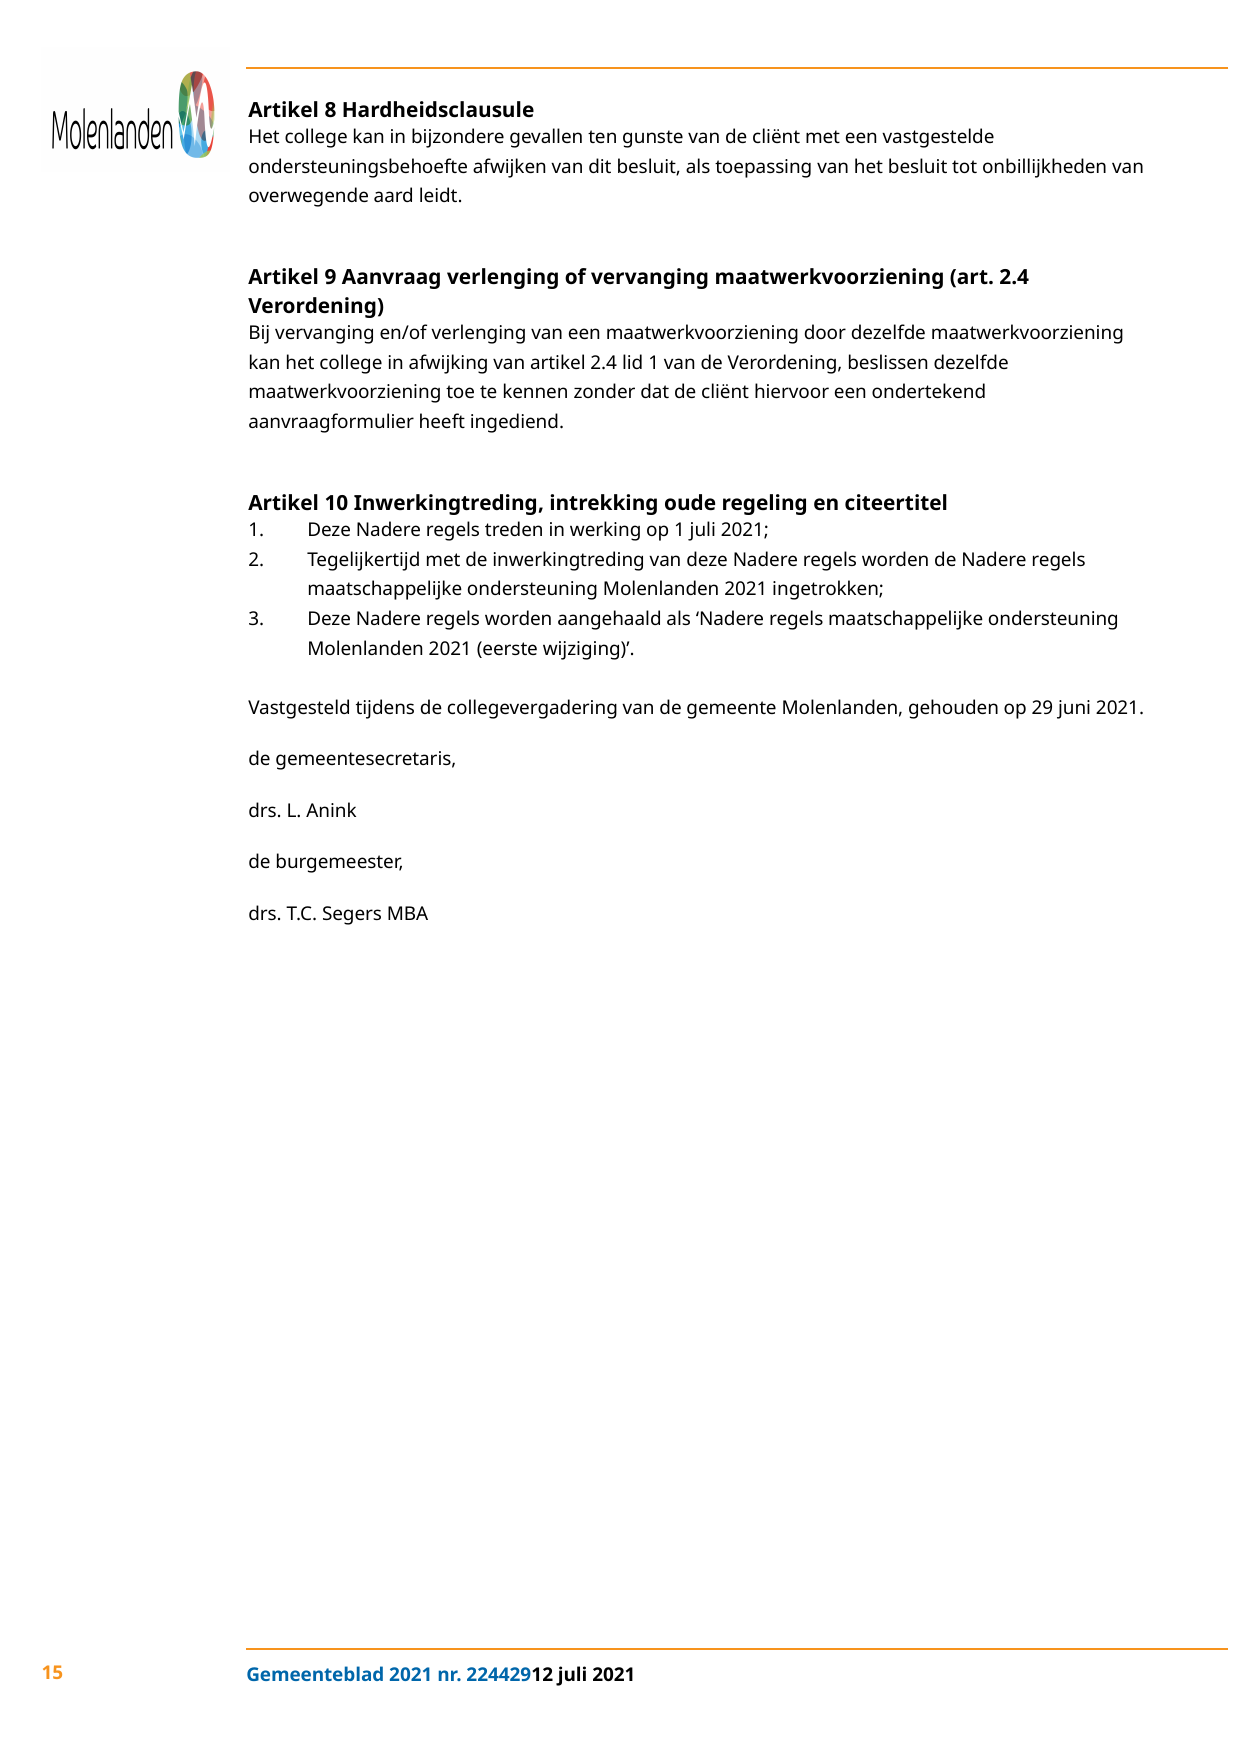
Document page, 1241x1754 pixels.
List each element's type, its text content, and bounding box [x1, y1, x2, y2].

text Artikel 9 Aanvraag verlenging of vervanging maatwerkvoorziening (art. 2.4 Verordening) [248, 262, 1152, 319]
list Deze Nadere regels worden aangehaald als ‘Nadere regels maatschappelijke ondersteuning Molenlanden 2021 (eerste wijziging)’. [248, 605, 1152, 661]
text Het college kan in bijzondere gevallen ten gunste van de cliënt met een vastgestelde ondersteuningsbehoefte afwijken van dit besluit, als toepassing van het besluit tot onbillijkheden van overwegende aard leidt. [248, 123, 1152, 208]
text Bij vervanging en/of verlenging van een maatwerkvoorziening door dezelfde maatwerkvoorziening kan het college in afwijking van artikel 2.4 lid 1 van de Verordening, beslissen dezelfde maatwerkvoorziening toe te kennen zonder dat de cliënt hiervoor een ondertekend aanvraagformulier heeft ingediend. [248, 319, 1152, 434]
text de burgemeester, [248, 848, 1152, 874]
text Artikel 8 Hardheidsclausule [248, 95, 1152, 123]
list Deze Nadere regels treden in werking op 1 juli 2021; [248, 516, 1152, 542]
list Tegelijkertijd met de inwerkingtreding van deze Nadere regels worden de Nadere regels maatschappelijke ondersteuning Molenlanden 2021 ingetrokken; [248, 546, 1152, 601]
text drs. T.C. Segers MBA [248, 900, 1152, 926]
picture [41, 47, 231, 172]
text Vastgesteld tijdens de collegevergadering van de gemeente Molenlanden, gehouden op 29 juni 2021. [248, 694, 1152, 720]
text Artikel 10 Inwerkingtreding, intrekking oude regeling en citeertitel [248, 488, 1152, 516]
text de gemeentesecretaris, [248, 745, 1152, 771]
text drs. L. Anink [248, 797, 1152, 823]
